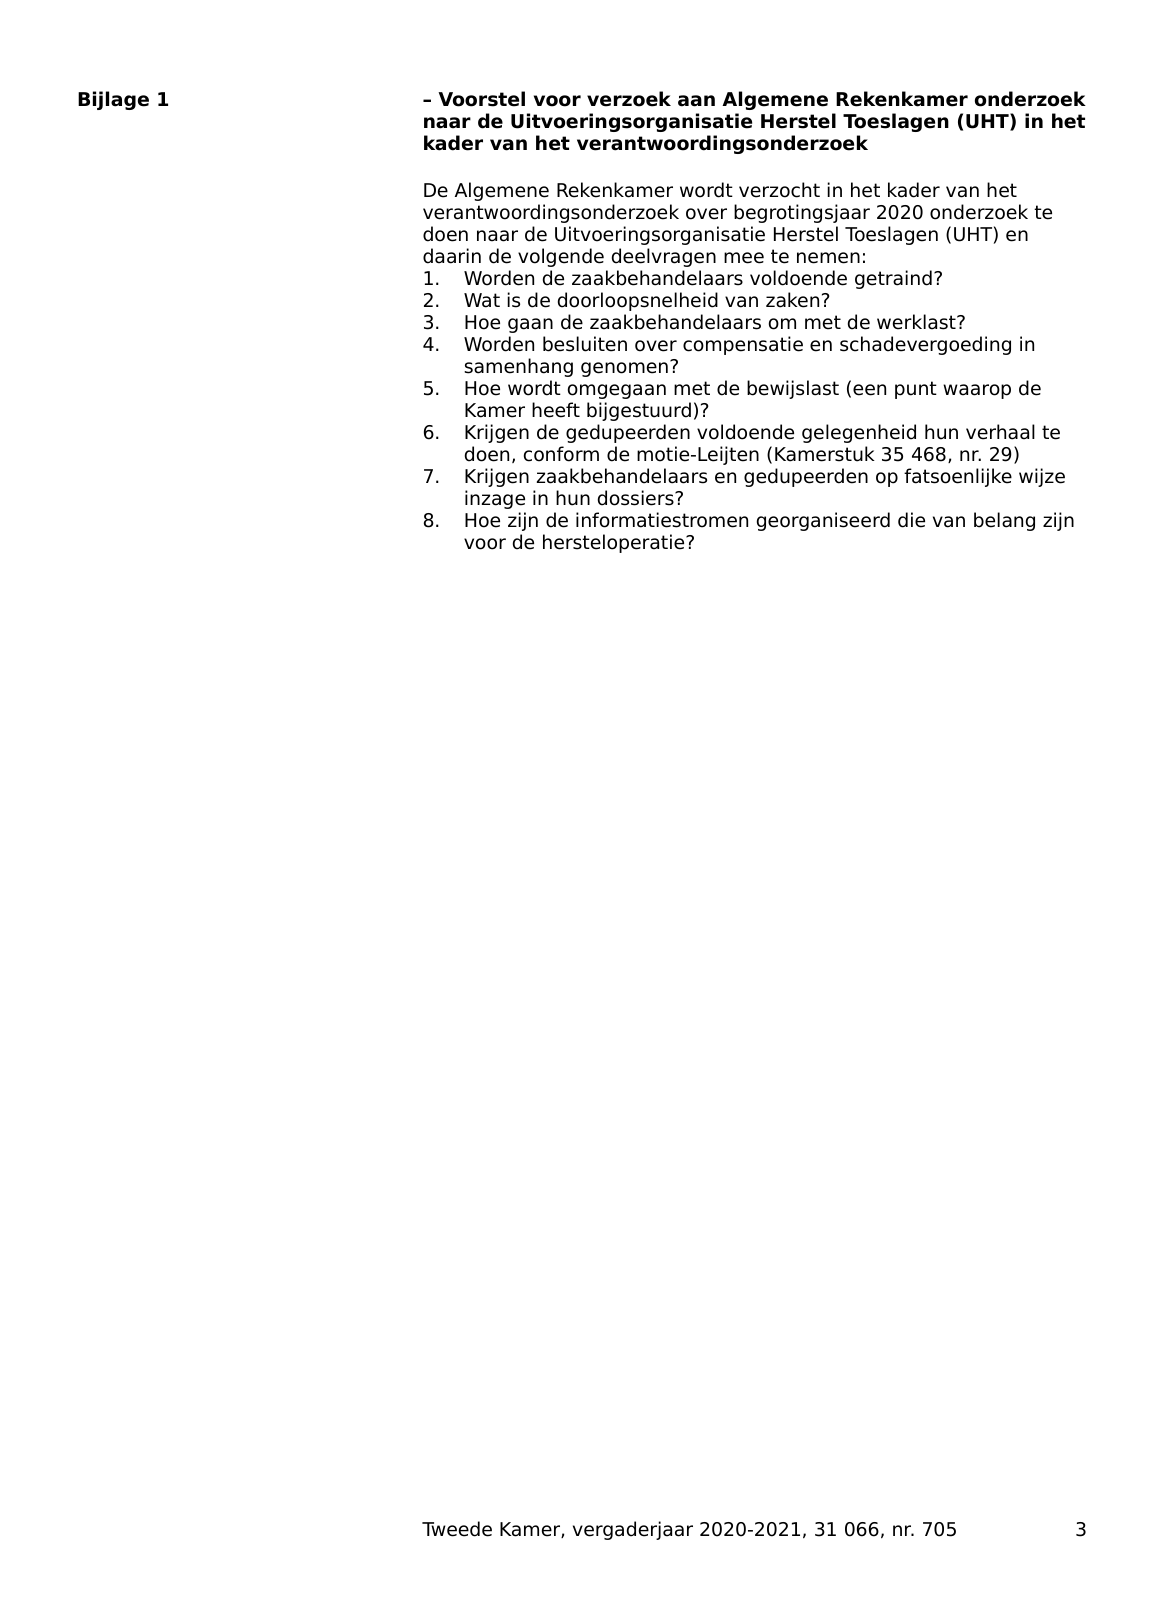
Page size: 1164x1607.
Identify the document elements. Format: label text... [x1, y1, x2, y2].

text 6. Krijgen de gedupeerden voldoende gelegenheid hun verhaal te doen, conform de motie-Leijten (Kamerstuk 35 468, nr. 29) [422, 422, 1087, 466]
text 5. Hoe wordt omgegaan met de bewijslast (een punt waarop de Kamer heeft bijgestuurd)? [422, 378, 1087, 422]
text 1. Worden de zaakbehandelaars voldoende getraind? [422, 268, 1087, 290]
text 8. Hoe zijn de informatiestromen georganiseerd die van belang zijn voor de hersteloperatie? [422, 510, 1087, 554]
text 3. Hoe gaan de zaakbehandelaars om met de werklast? [422, 312, 1087, 334]
text 7. Krijgen zaakbehandelaars en gedupeerden op fatsoenlijke wijze inzage in hun dossiers? [422, 466, 1087, 510]
text De Algemene Rekenkamer wordt verzocht in het kader van het verantwoordingsonderzoek over begrotingsjaar 2020 onderzoek te doen naar de Uitvoeringsorganisatie Herstel Toeslagen (UHT) en daarin de volgende deelvragen mee te nemen: [422, 180, 1087, 268]
text 2. Wat is de doorloopsnelheid van zaken? [422, 290, 1087, 312]
subtitle Bijlage 1 – Voorstel voor verzoek aan Algemene Rekenkamer onderzoek naar de Uitvoeringsorganisatie Herstel Toeslagen (UHT) in het kader van het verantwoordingsonderzoek [77, 89, 1087, 155]
text 4. Worden besluiten over compensatie en schadevergoeding in samenhang genomen? [422, 334, 1087, 378]
